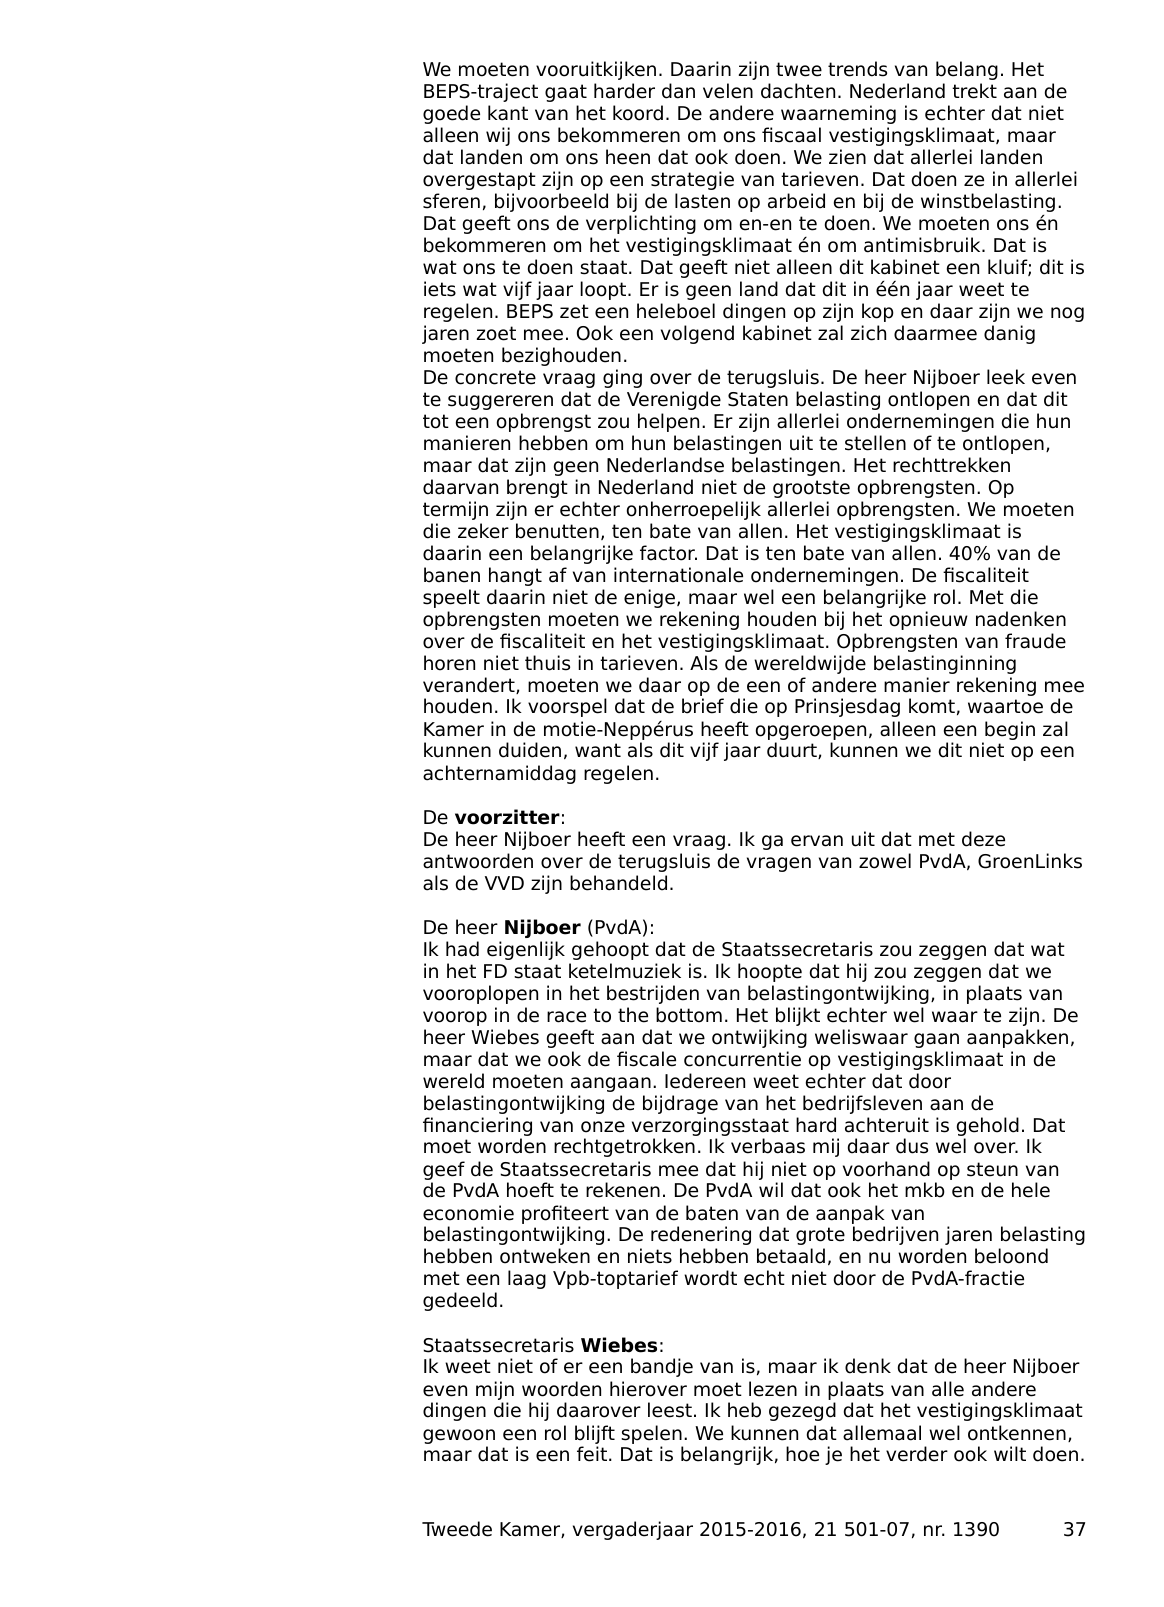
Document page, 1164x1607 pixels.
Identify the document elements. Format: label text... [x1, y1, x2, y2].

text De heer Nijboer heeft een vraag. Ik ga ervan uit dat met deze antwoorden over de terugsluis de vragen van zowel PvdA, GroenLinks als de VVD zijn behandeld. [422, 828, 1087, 894]
text De concrete vraag ging over de terugsluis. De heer Nijboer leek even te suggereren dat de Verenigde Staten belasting ontlopen en dat dit tot een opbrengst zou helpen. Er zijn allerlei ondernemingen die hun manieren hebben om hun belastingen uit te stellen of te ontlopen, maar dat zijn geen Nederlandse belastingen. Het rechttrekken daarvan brengt in Nederland niet de grootste opbrengsten. Op termijn zijn er echter onherroepelijk allerlei opbrengsten. We moeten die zeker benutten, ten bate van allen. Het vestigingsklimaat is daarin een belangrijke factor. Dat is ten bate van allen. 40% van de banen hangt af van internationale ondernemingen. De fiscaliteit speelt daarin niet de enige, maar wel een belangrijke rol. Met die opbrengsten moeten we rekening houden bij het opnieuw nadenken over de fiscaliteit en het vestigingsklimaat. Opbrengsten van fraude horen niet thuis in tarieven. Als de wereldwijde belastinginning verandert, moeten we daar op de een of andere manier rekening mee houden. Ik voorspel dat de brief die op Prinsjesdag komt, waartoe de Kamer in de motie-Neppérus heeft opgeroepen, alleen een begin zal kunnen duiden, want als dit vijf jaar duurt, kunnen we dit niet op een achternamiddag regelen. [422, 367, 1087, 784]
text De voorzitter: [422, 807, 1087, 828]
text De heer Nijboer (PvdA): [422, 917, 1087, 939]
text Ik weet niet of er een bandje van is, maar ik denk dat de heer Nijboer even mijn woorden hierover moet lezen in plaats van alle andere dingen die hij daarover leest. Ik heb gezegd dat het vestigingsklimaat gewoon een rol blijft spelen. We kunnen dat allemaal wel ontkennen, maar dat is een feit. Dat is belangrijk, hoe je het verder ook wilt doen. [422, 1356, 1087, 1466]
text We moeten vooruitkijken. Daarin zijn twee trends van belang. Het BEPS-traject gaat harder dan velen dachten. Nederland trekt aan de goede kant van het koord. De andere waarneming is echter dat niet alleen wij ons bekommeren om ons fiscaal vestigingsklimaat, maar dat landen om ons heen dat ook doen. We zien dat allerlei landen overgestapt zijn op een strategie van tarieven. Dat doen ze in allerlei sferen, bijvoorbeeld bij de lasten op arbeid en bij de winstbelasting. Dat geeft ons de verplichting om en-en te doen. We moeten ons én bekommeren om het vestigingsklimaat én om antimisbruik. Dat is wat ons te doen staat. Dat geeft niet alleen dit kabinet een kluif; dit is iets wat vijf jaar loopt. Er is geen land dat dit in één jaar weet te regelen. BEPS zet een heleboel dingen op zijn kop en daar zijn we nog jaren zoet mee. Ook een volgend kabinet zal zich daarmee danig moeten bezighouden. [422, 59, 1087, 367]
text Ik had eigenlijk gehoopt dat de Staatssecretaris zou zeggen dat wat in het FD staat ketelmuziek is. Ik hoopte dat hij zou zeggen dat we vooroplopen in het bestrijden van belastingontwijking, in plaats van voorop in de race to the bottom. Het blijkt echter wel waar te zijn. De heer Wiebes geeft aan dat we ontwijking weliswaar gaan aanpakken, maar dat we ook de fiscale concurrentie op vestigingsklimaat in de wereld moeten aangaan. Iedereen weet echter dat door belastingontwijking de bijdrage van het bedrijfsleven aan de financiering van onze verzorgingsstaat hard achteruit is gehold. Dat moet worden rechtgetrokken. Ik verbaas mij daar dus wel over. Ik geef de Staatssecretaris mee dat hij niet op voorhand op steun van de PvdA hoeft te rekenen. De PvdA wil dat ook het mkb en de hele economie profiteert van de baten van de aanpak van belastingontwijking. De redenering dat grote bedrijven jaren belasting hebben ontweken en niets hebben betaald, en nu worden beloond met een laag Vpb-toptarief wordt echt niet door de PvdA-fractie gedeeld. [422, 939, 1087, 1312]
text Staatssecretaris Wiebes: [422, 1334, 1087, 1356]
